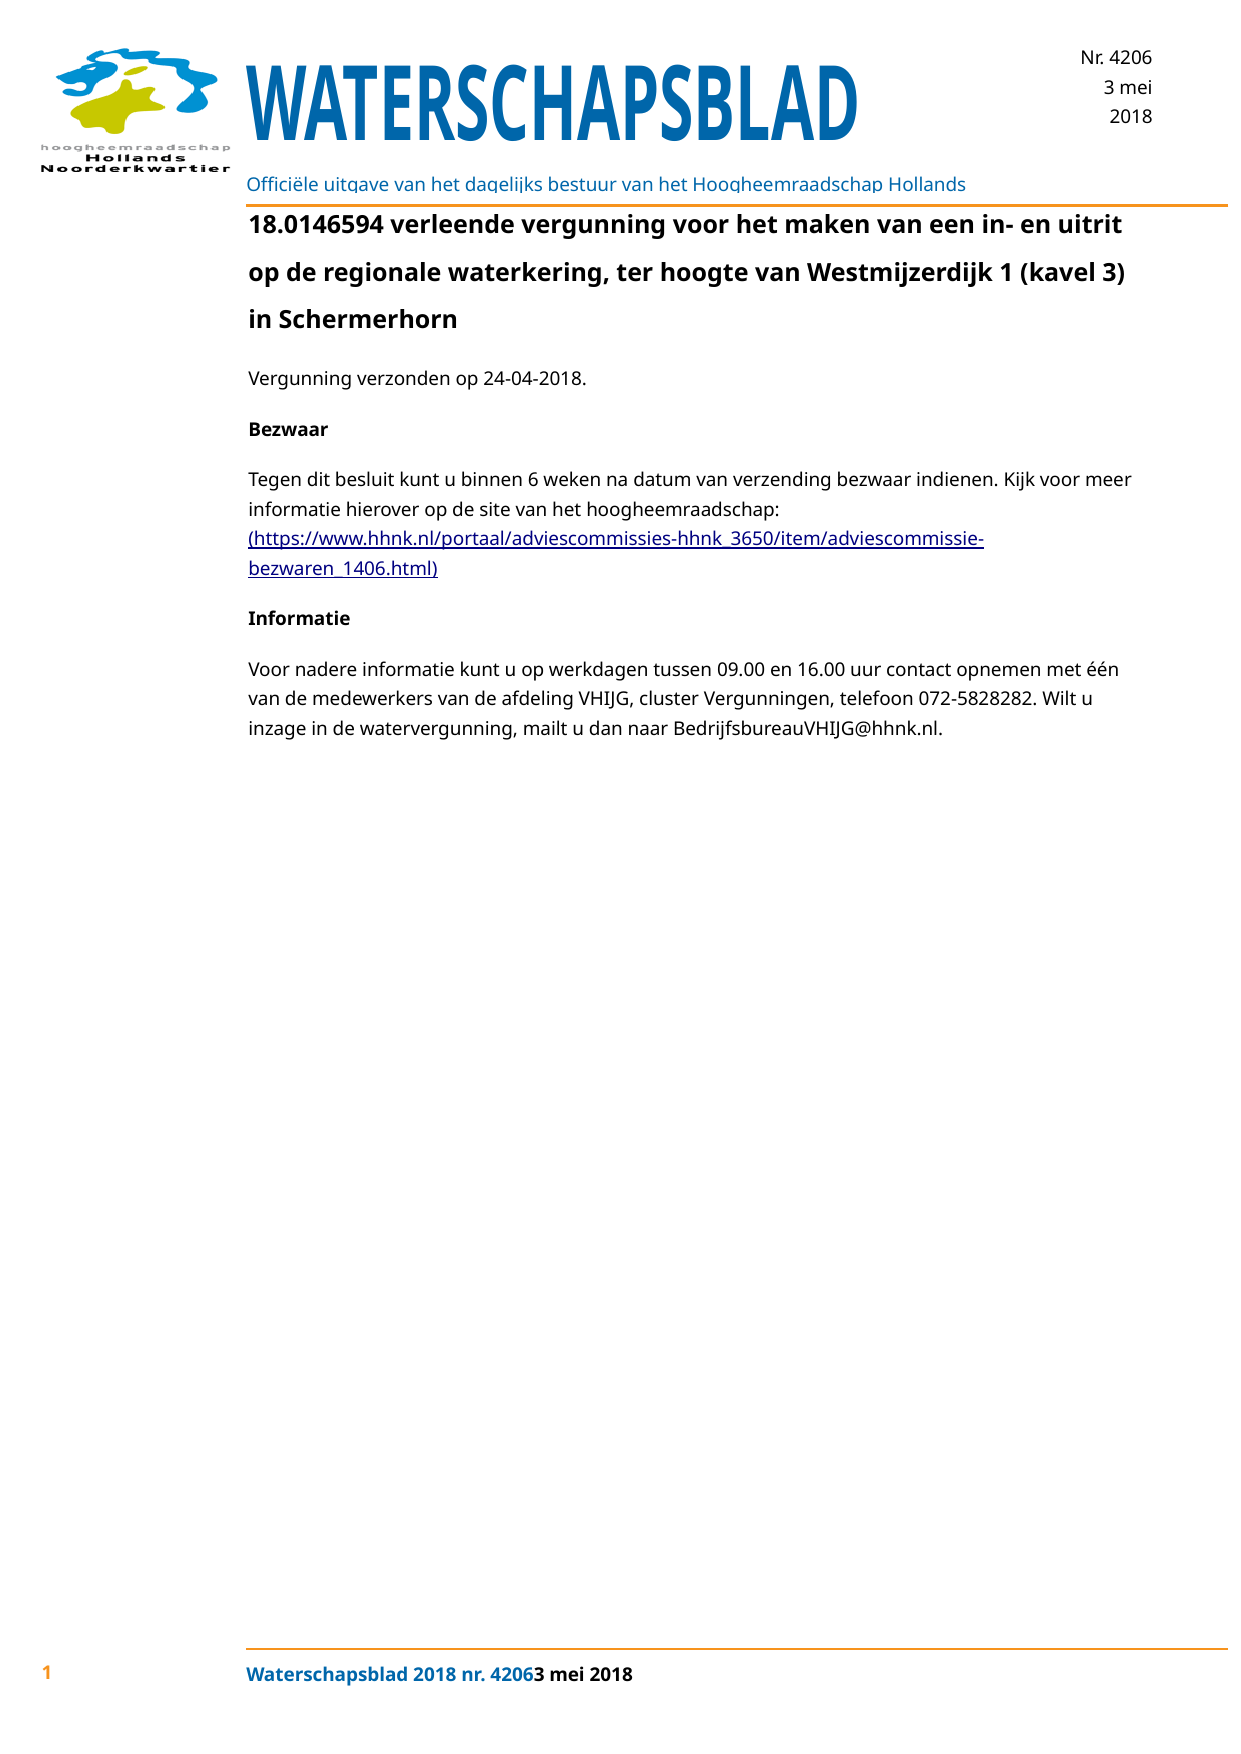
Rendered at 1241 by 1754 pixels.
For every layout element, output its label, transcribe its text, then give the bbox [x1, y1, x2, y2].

text Vergunning verzonden op 24-04-2018. [248, 366, 1152, 391]
text 18.0146594 verleende vergunning voor het maken van een in- en uitrit op de regionale waterkering, ter hoogte van Westmijzerdijk 1 (kavel 3) in Schermerhorn [248, 207, 1152, 336]
text Informatie [248, 606, 1152, 631]
text Bezwaar [248, 416, 1152, 442]
text Voor nadere informatie kunt u op werkdagen tussen 09.00 en 16.00 uur contact opnemen met één van de medewerkers van de afdeling VHIJG, cluster Vergunningen, telefoon 072-5828282. Wilt u inzage in de watervergunning, mailt u dan naar BedrijfsbureauVHIJG@hhnk.nl. [248, 656, 1152, 741]
picture [41, 47, 231, 172]
text Tegen dit besluit kunt u binnen 6 weken na datum van verzending bezwaar indienen. Kijk voor meer informatie hierover op de site van het hoogheemraadschap: (https://www.hhnk.nl/portaal/adviescommissies-hhnk_3650/item/adviescommissie-bezwaren_1406.html) [248, 466, 1152, 581]
